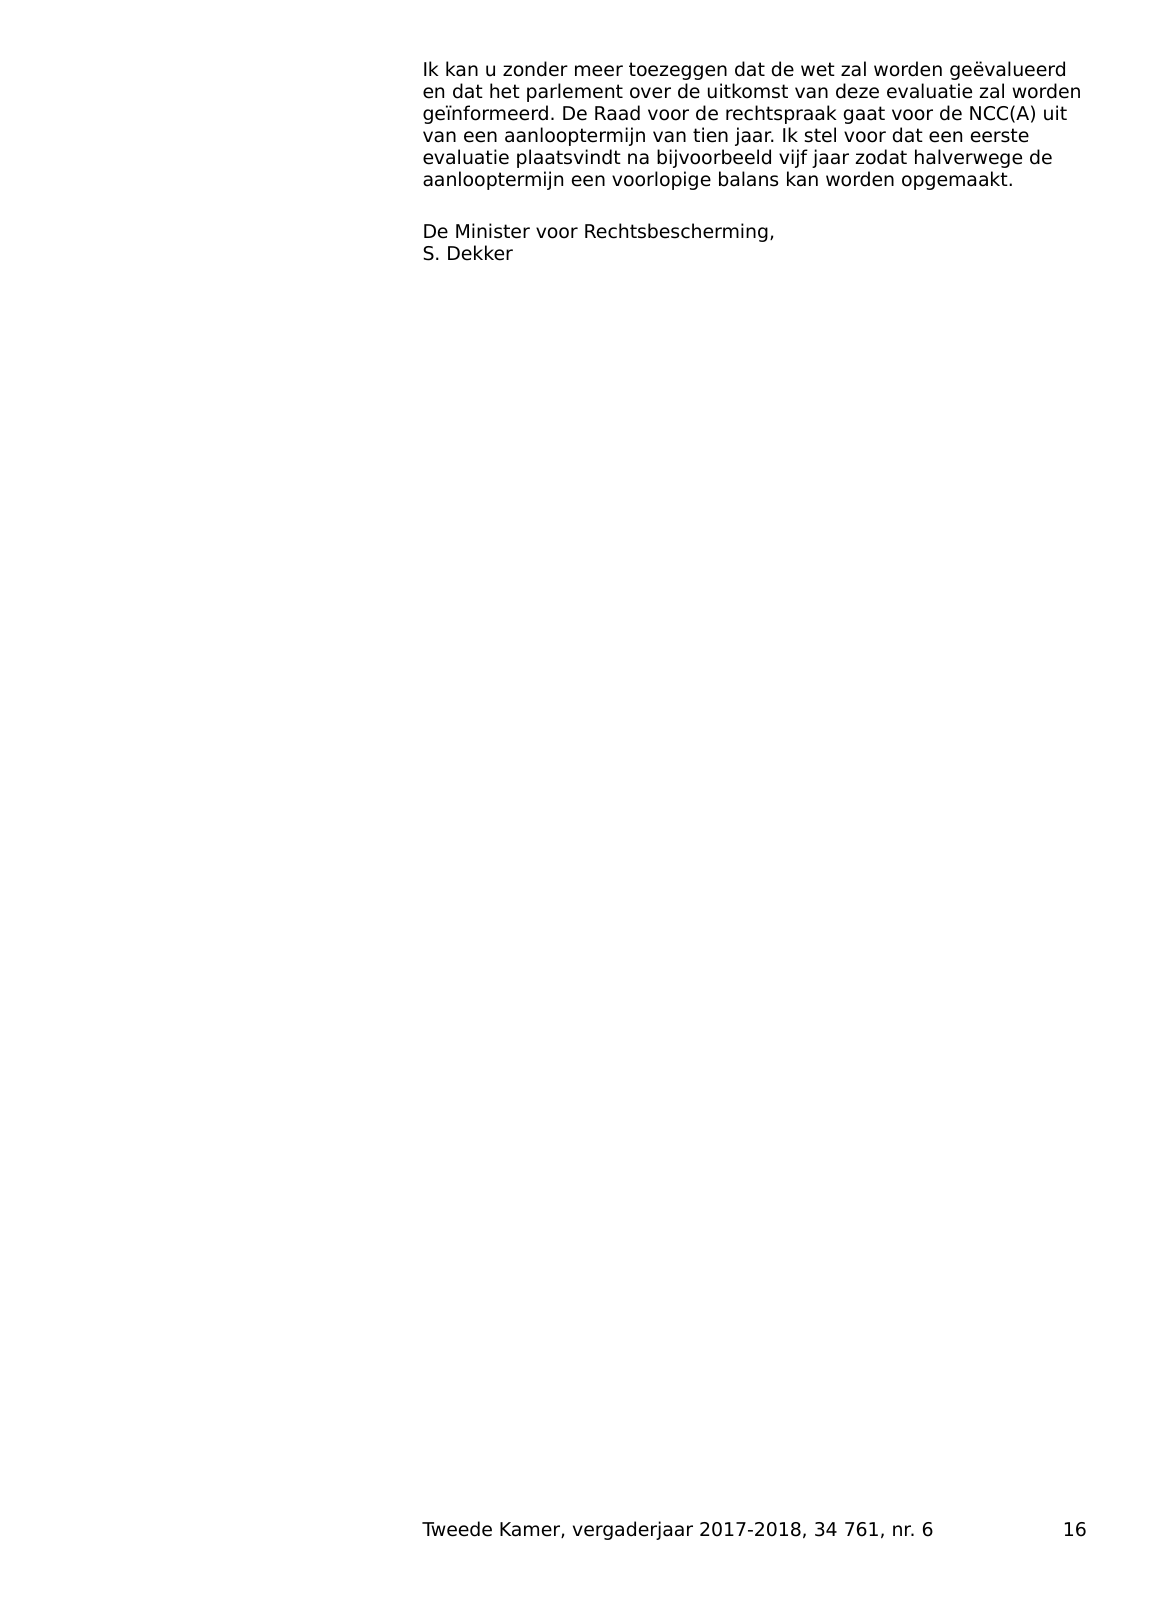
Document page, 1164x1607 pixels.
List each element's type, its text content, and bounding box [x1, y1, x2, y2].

text De Minister voor Rechtsbescherming, S. Dekker [422, 221, 1087, 265]
text Ik kan u zonder meer toezeggen dat de wet zal worden geëvalueerd en dat het parlement over de uitkomst van deze evaluatie zal worden geïnformeerd. De Raad voor de rechtspraak gaat voor de NCC(A) uit van een aanlooptermijn van tien jaar. Ik stel voor dat een eerste evaluatie plaatsvindt na bijvoorbeeld vijf jaar zodat halverwege de aanlooptermijn een voorlopige balans kan worden opgemaakt. [422, 59, 1087, 191]
